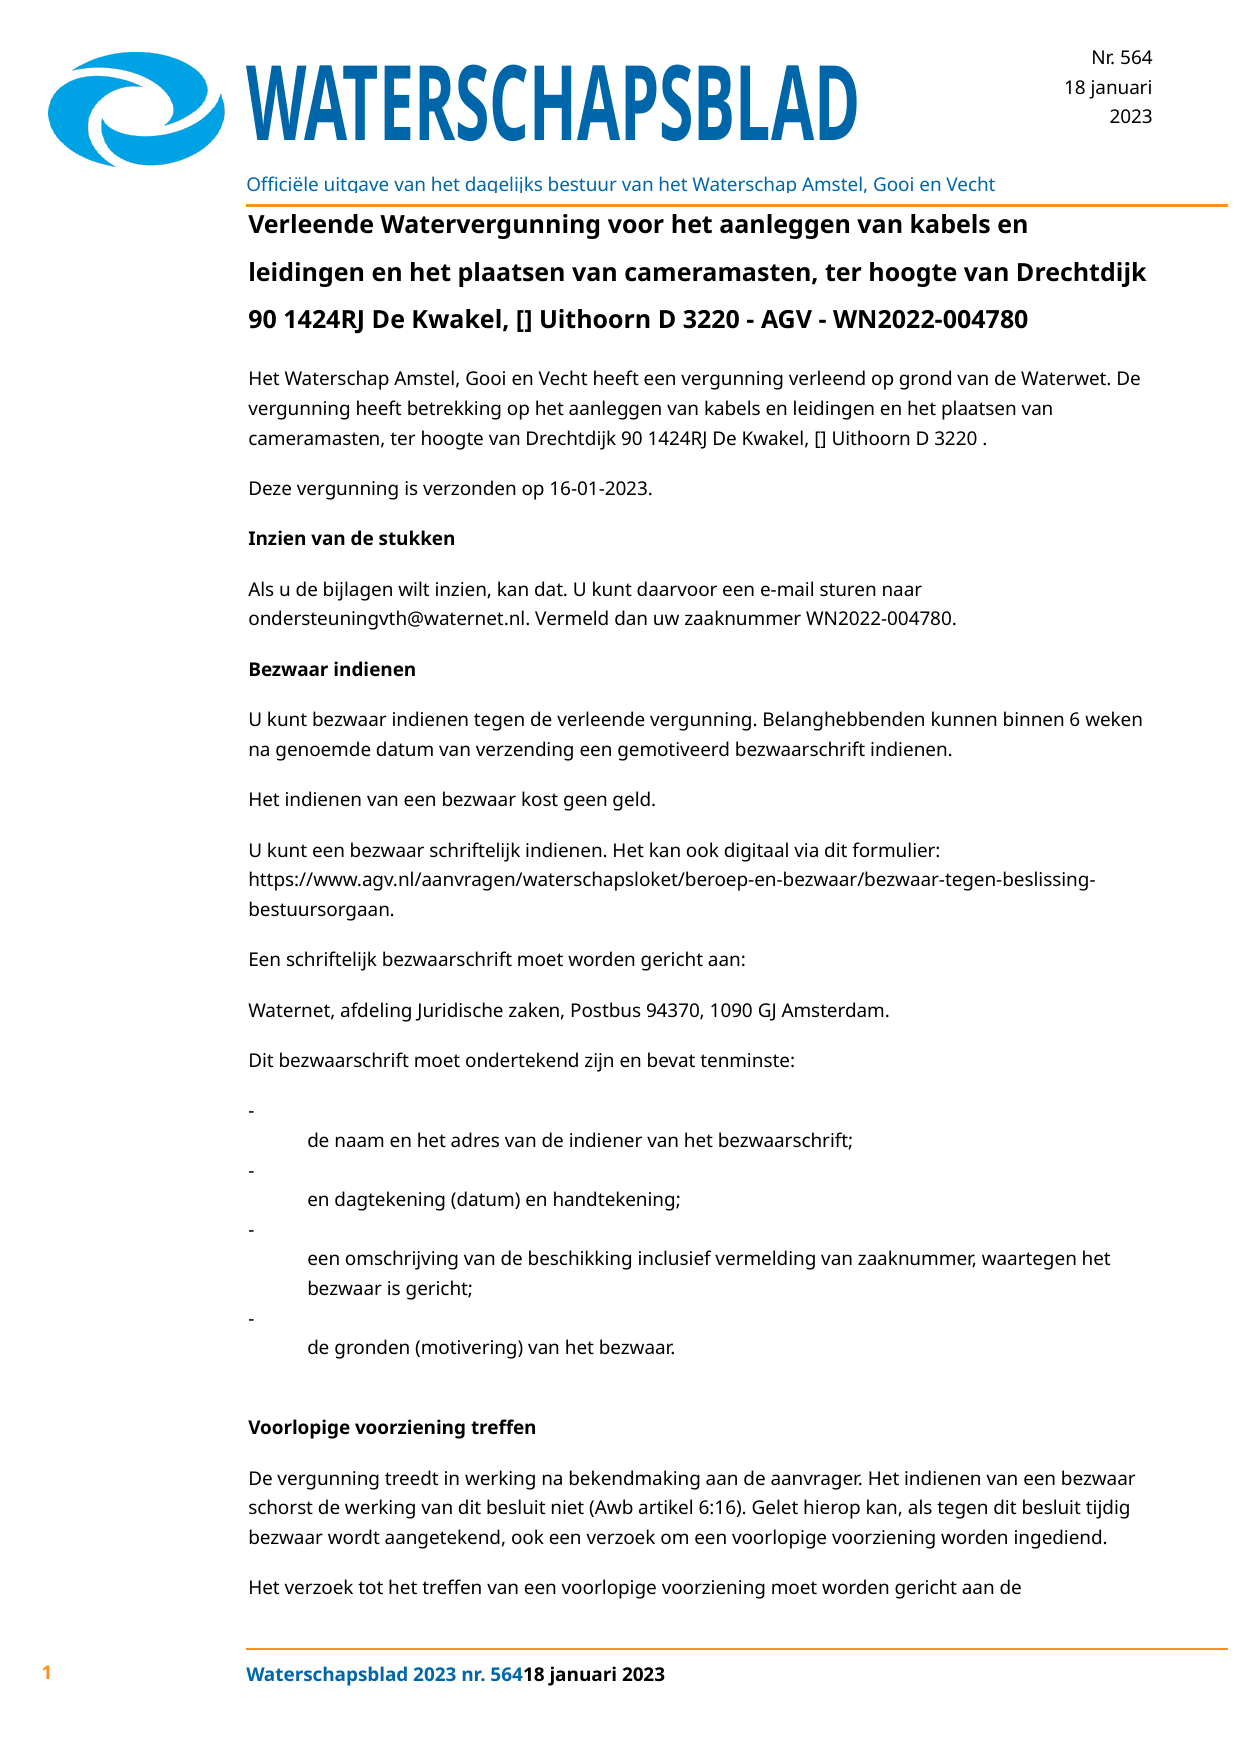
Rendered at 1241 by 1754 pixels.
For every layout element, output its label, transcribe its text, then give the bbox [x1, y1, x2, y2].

text Het verzoek tot het treffen van een voorlopige voorziening moet worden gericht aan de [248, 1574, 1152, 1600]
text Waternet, afdeling Juridische zaken, Postbus 94370, 1090 GJ Amsterdam. [248, 997, 1152, 1022]
text Verleende Watervergunning voor het aanleggen van kabels en leidingen en het plaatsen van cameramasten, ter hoogte van Drechtdijk 90 1424RJ De Kwakel, [] Uithoorn D 3220 - AGV - WN2022-004780 [248, 207, 1152, 336]
text Een schriftelijk bezwaarschrift moet worden gericht aan: [248, 946, 1152, 972]
list de gronden (motivering) van het bezwaar. [248, 1334, 1152, 1360]
text Bezwaar indienen [248, 656, 1152, 682]
text Het indienen van een bezwaar kost geen geld. [248, 786, 1152, 812]
picture [41, 47, 231, 172]
list en dagtekening (datum) en handtekening; [248, 1186, 1152, 1212]
text U kunt een bezwaar schriftelijk indienen. Het kan ook digitaal via dit formulier: https://www.agv.nl/aanvragen/waterschapsloket/beroep-en-bezwaar/bezwaar-tegen-beslissing-bestuursorgaan. [248, 837, 1152, 922]
text De vergunning treedt in werking na bekendmaking aan de aanvrager. Het indienen van een bezwaar schorst de werking van dit besluit niet (Awb artikel 6:16). Gelet hierop kan, als tegen dit besluit tijdig bezwaar wordt aangetekend, ook een verzoek om een voorlopige voorziening worden ingediend. [248, 1465, 1152, 1549]
text Het Waterschap Amstel, Gooi en Vecht heeft een vergunning verleend op grond van de Waterwet. De vergunning heeft betrekking op het aanleggen van kabels en leidingen en het plaatsen van cameramasten, ter hoogte van Drechtdijk 90 1424RJ De Kwakel, [] Uithoorn D 3220 . [248, 366, 1152, 450]
text U kunt bezwaar indienen tegen de verleende vergunning. Belanghebbenden kunnen binnen 6 weken na genoemde datum van verzending een gemotiveerd bezwaarschrift indienen. [248, 706, 1152, 762]
list een omschrijving van de beschikking inclusief vermelding van zaaknummer, waartegen het bezwaar is gericht; [248, 1246, 1152, 1301]
text Voorlopige voorziening treffen [248, 1414, 1152, 1440]
text Deze vergunning is verzonden op 16-01-2023. [248, 475, 1152, 501]
text Inzien van de stukken [248, 526, 1152, 551]
text Als u de bijlagen wilt inzien, kan dat. U kunt daarvoor een e-mail sturen naar ondersteuningvth@waternet.nl. Vermeld dan uw zaaknummer WN2022-004780. [248, 576, 1152, 631]
text Dit bezwaarschrift moet ondertekend zijn en bevat tenminste: [248, 1047, 1152, 1073]
list de naam en het adres van de indiener van het bezwaarschrift; [248, 1127, 1152, 1153]
